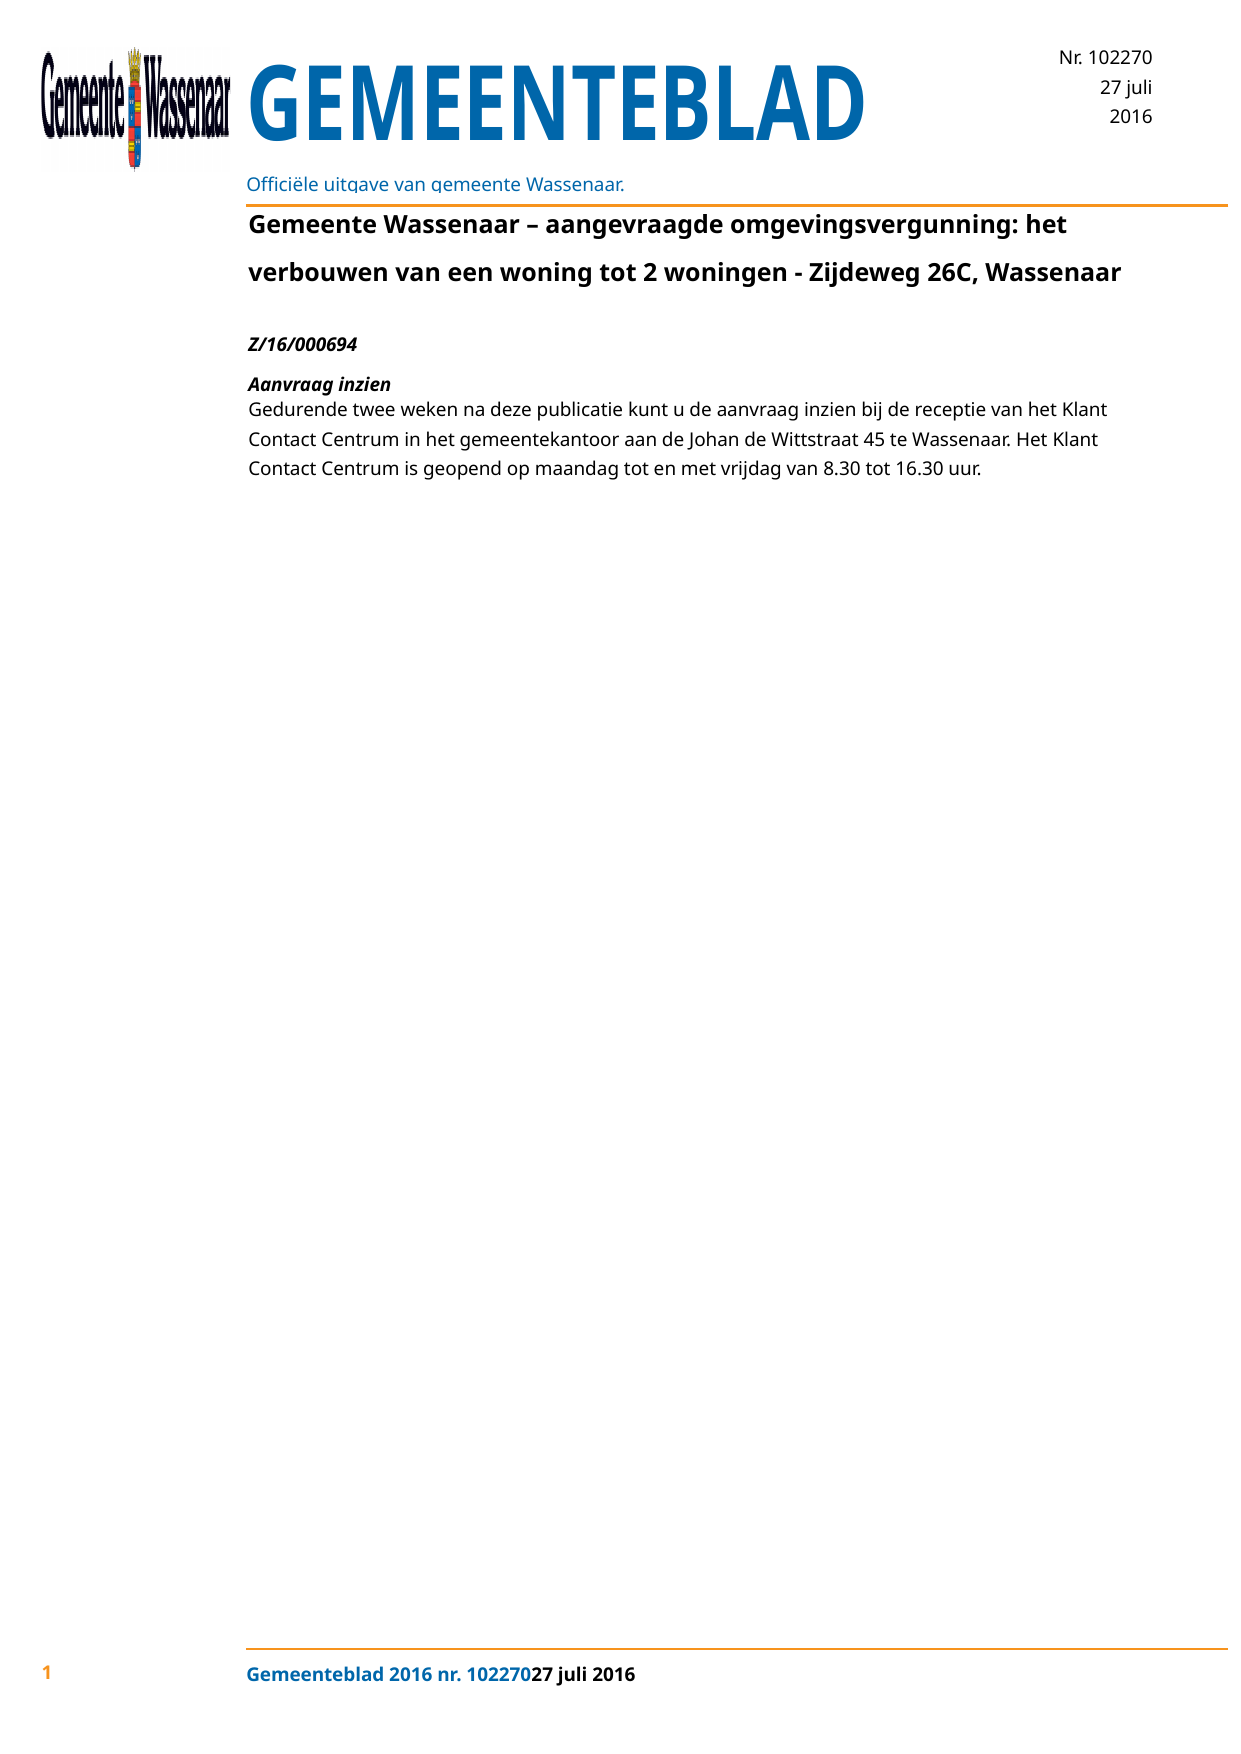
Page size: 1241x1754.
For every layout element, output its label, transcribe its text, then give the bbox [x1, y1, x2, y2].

picture [41, 47, 231, 172]
text Gemeente Wassenaar – aangevraagde omgevingsvergunning: het verbouwen van een woning tot 2 woningen - Zijdeweg 26C, Wassenaar [248, 207, 1152, 288]
text Gedurende twee weken na deze publicatie kunt u de aanvraag inzien bij de receptie van het Klant Contact Centrum in het gemeentekantoor aan de Johan de Wittstraat 45 te Wassenaar. Het Klant Contact Centrum is geopend op maandag tot en met vrijdag van 8.30 tot 16.30 uur. [248, 396, 1152, 481]
text Aanvraag inzien [248, 371, 1152, 396]
text Z/16/000694 [248, 331, 1152, 357]
